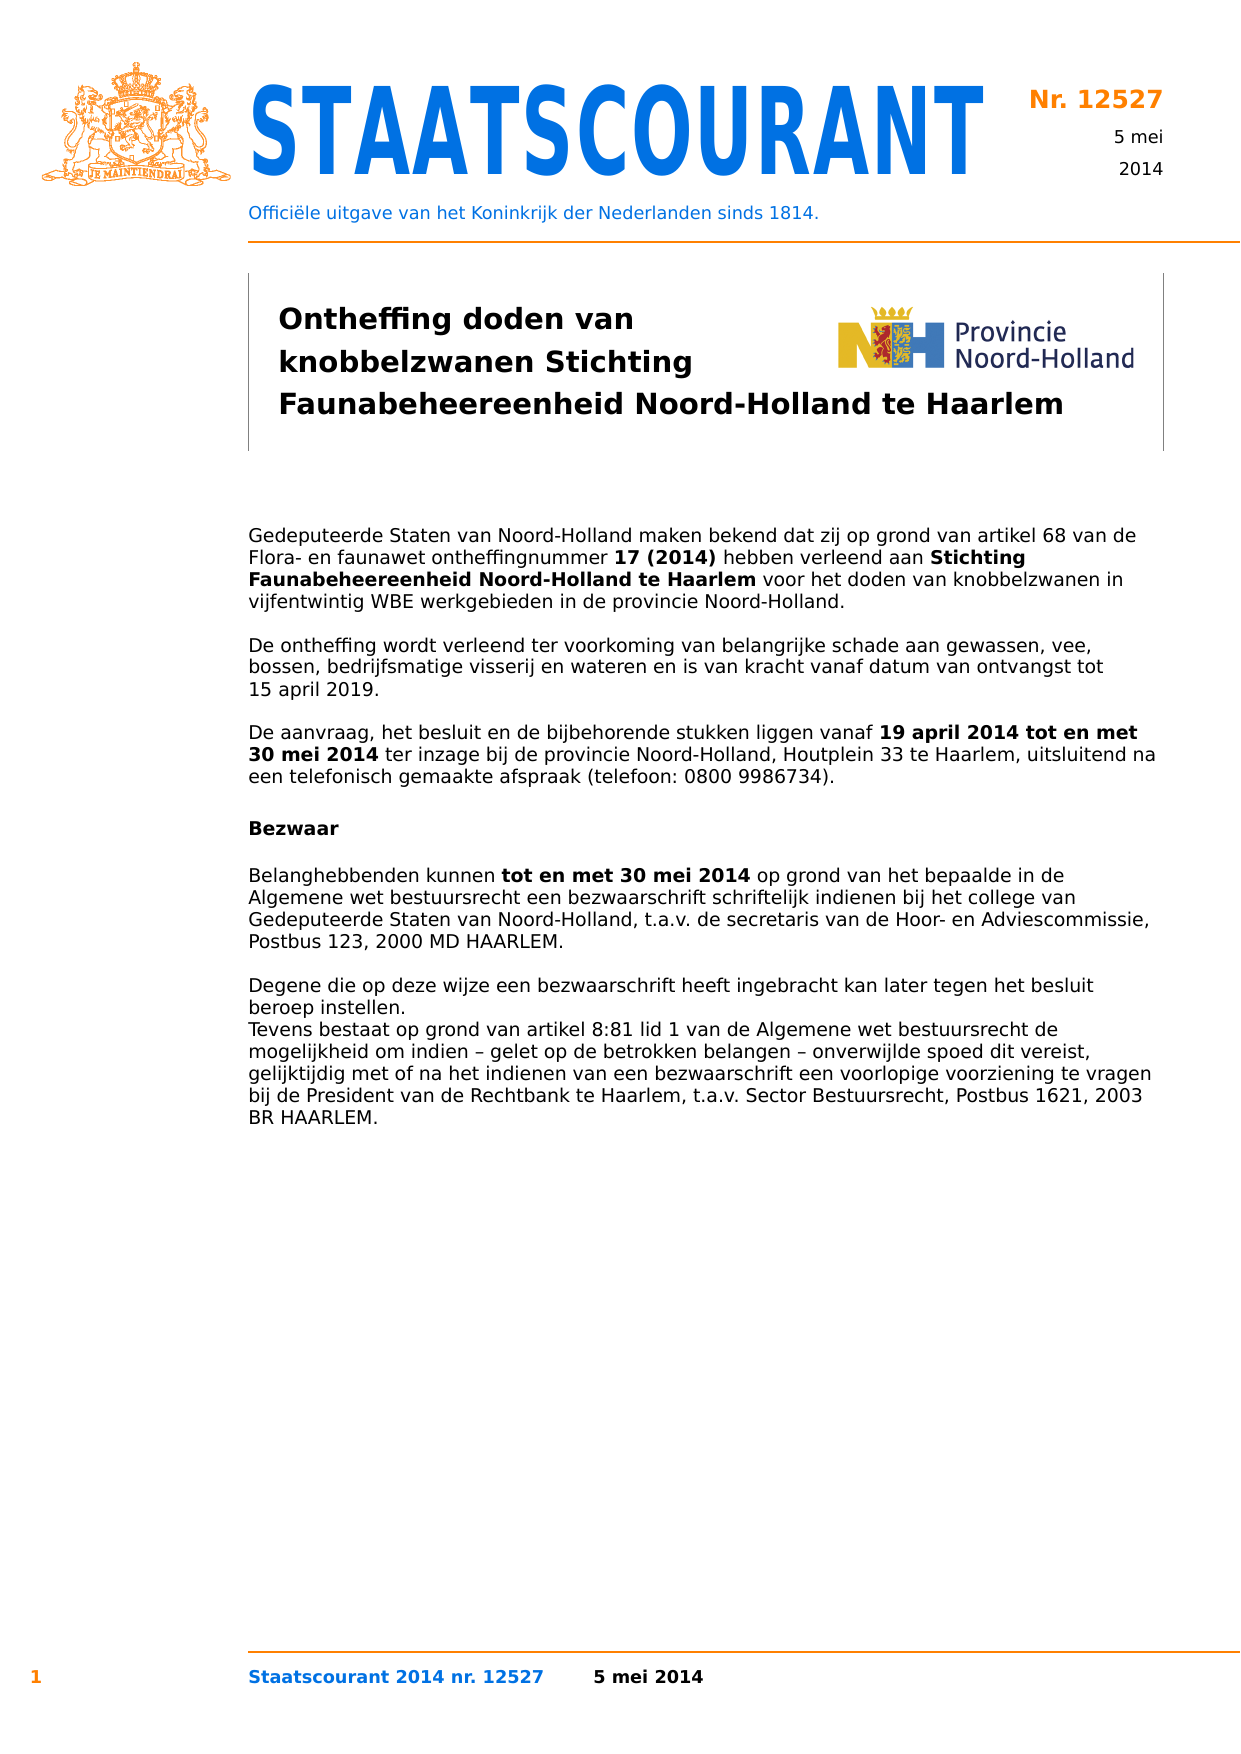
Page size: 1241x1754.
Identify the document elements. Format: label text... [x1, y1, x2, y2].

subtitle Ontheffing doden van knobbelzwanen Stichting Faunabeheereenheid Noord-Holland te Haarlem [249, 273, 1163, 451]
subtitle Bezwaar [248, 818, 1163, 840]
text Gedeputeerde Staten van Noord-Holland maken bekend dat zij op grond van artikel 68 van de Flora- en faunawet ontheffingnummer 17 (2014) hebben verleend aan Stichting Faunabeheereenheid Noord-Holland te Haarlem voor het doden van knobbelzwanen in vijfentwintig WBE werkgebieden in de provincie Noord-Holland. [248, 525, 1163, 613]
text De ontheffing wordt verleend ter voorkoming van belangrijke schade aan gewassen, vee, bossen, bedrijfsmatige visserij en wateren en is van kracht vanaf datum van ontvangst tot 15 april 2019. [248, 634, 1163, 700]
table_cell 2014 [998, 153, 1240, 203]
text Tevens bestaat op grond van artikel 8:81 lid 1 van de Algemene wet bestuursrecht de mogelijkheid om indien – gelet op de betrokken belangen – onverwijlde spoed dit vereist, gelijktijdig met of na het indienen van een bezwaarschrift een voorlopige voorziening te vragen bij de President van de Rechtbank te Haarlem, t.a.v. Sector Bestuursrecht, Postbus 1621, 2003 BR HAARLEM. [248, 1019, 1163, 1129]
table_cell 5 mei [998, 121, 1240, 153]
text Degene die op deze wijze een bezwaarschrift heeft ingebracht kan later tegen het besluit beroep instellen. [248, 975, 1163, 1019]
picture [838, 302, 1134, 374]
table_cell Officiële uitgave van het Koninkrijk der Nederlanden sinds 1814. [248, 203, 1240, 241]
text De aanvraag, het besluit en de bijbehorende stukken liggen vanaf 19 april 2014 tot en met 30 mei 2014 ter inzage bij de provincie Noord-Holland, Houtplein 33 te Haarlem, uitsluitend na een telefonisch gemaakte afspraak (telefoon: 0800 9986734). [248, 722, 1163, 788]
text Belanghebbenden kunnen tot en met 30 mei 2014 op grond van het bepaalde in de Algemene wet bestuursrecht een bezwaarschrift schriftelijk indienen bij het college van Gedeputeerde Staten van Noord-Holland, t.a.v. de secretaris van de Hoor- en Adviescommissie, Postbus 123, 2000 MD HAARLEM. [248, 865, 1163, 953]
picture [41, 62, 231, 186]
table_header STAATSCOURANT [248, 62, 998, 203]
table_header Nr. 12527 [998, 62, 1240, 121]
table_header [25, 62, 248, 241]
